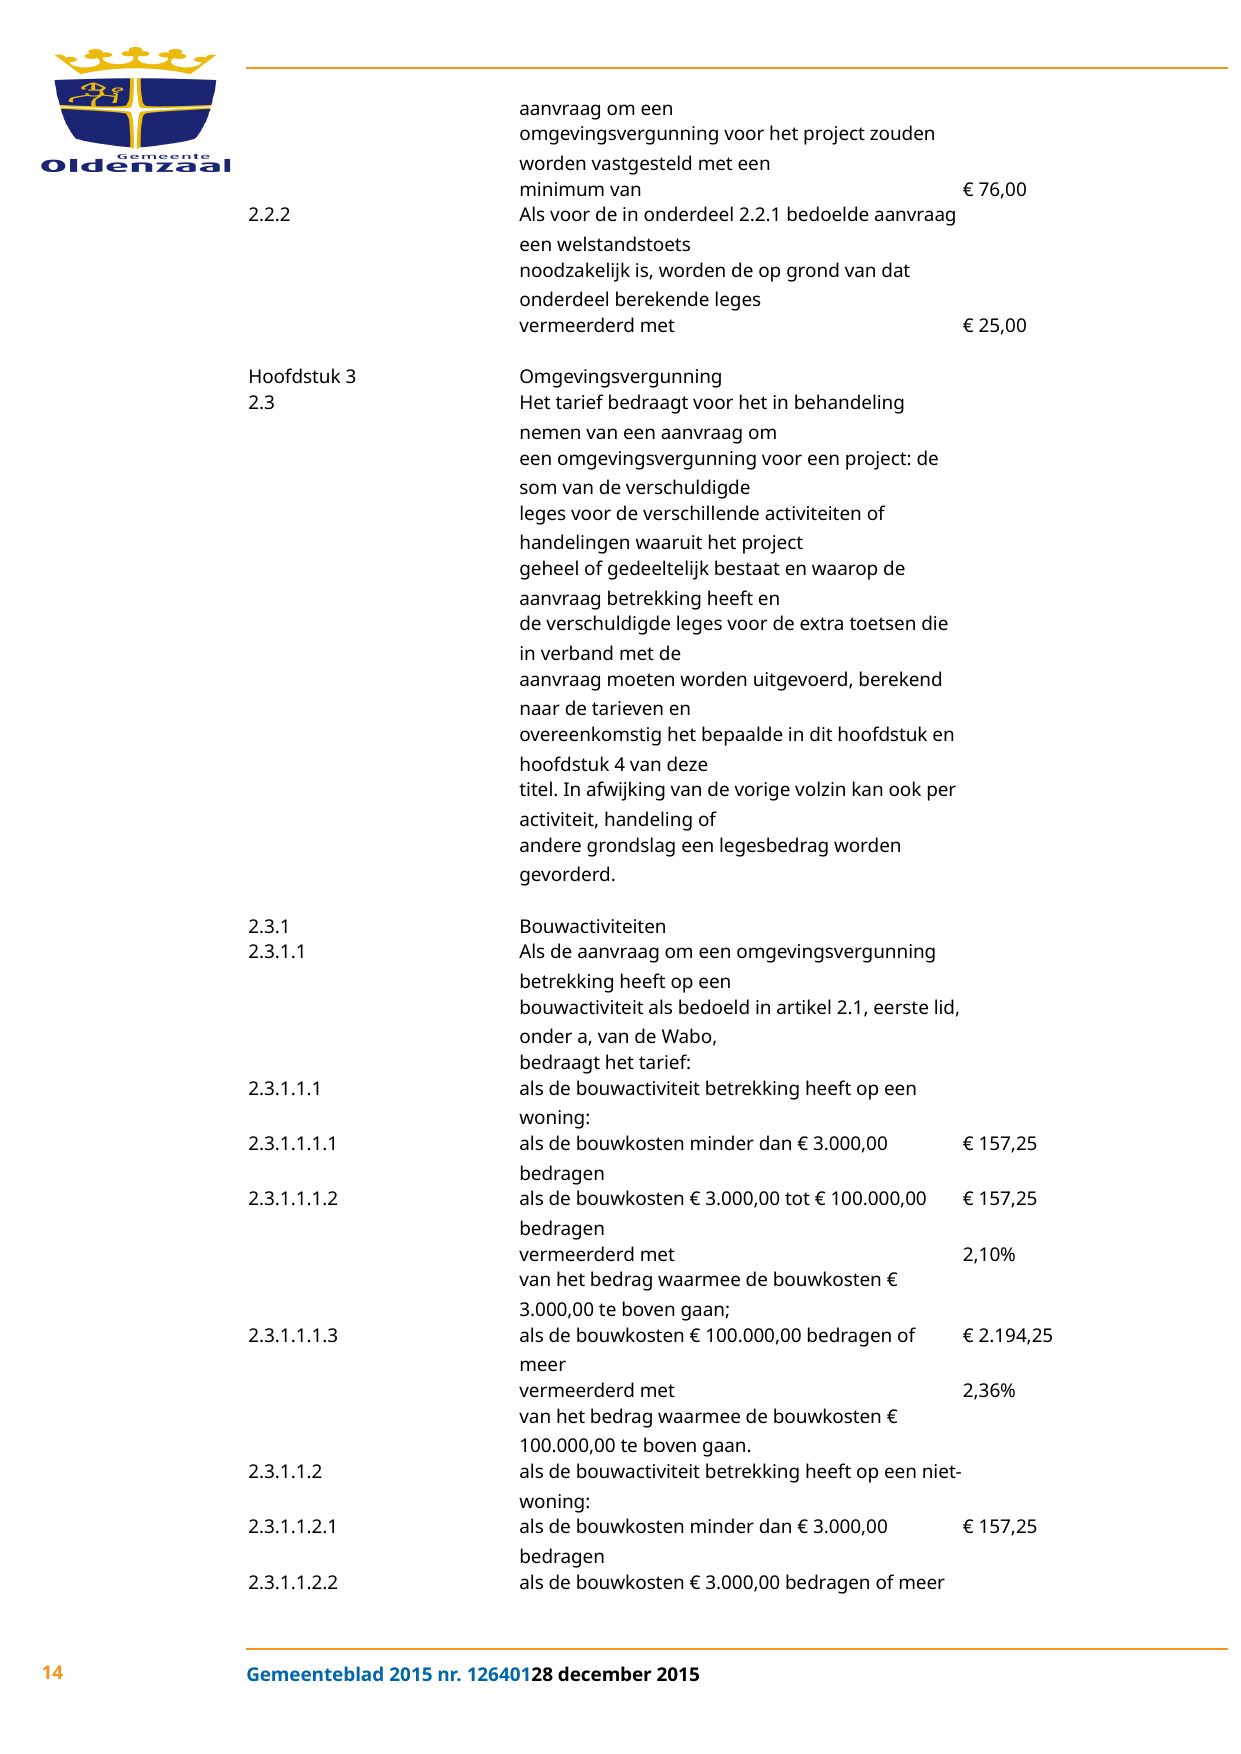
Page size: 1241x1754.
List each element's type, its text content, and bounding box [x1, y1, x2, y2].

table_cell [248, 121, 519, 176]
table_cell een omgevingsvergunning voor een project: de som van de verschuldigde [519, 445, 963, 500]
table_cell [248, 666, 519, 721]
table_cell als de bouwkosten minder dan € 3.000,00 bedragen [519, 1514, 963, 1569]
table_cell als de bouwactiviteit betrekking heeft op een niet-woning: [519, 1458, 963, 1514]
table_cell vermeerderd met [519, 1241, 963, 1267]
table_cell [248, 1241, 519, 1267]
table_cell [963, 1403, 1152, 1458]
table_cell van het bedrag waarmee de bouwkosten € 3.000,00 te boven gaan; [519, 1267, 963, 1322]
table_cell [248, 257, 519, 312]
table_cell [248, 555, 519, 611]
table_cell [963, 1049, 1152, 1075]
table_cell [963, 364, 1152, 389]
table_cell leges voor de verschillende activiteiten of handelingen waaruit het project [519, 500, 963, 555]
table_cell [248, 500, 519, 555]
table_cell [963, 939, 1152, 994]
table_cell Bouwactiviteiten [519, 913, 963, 939]
table_cell [248, 95, 519, 121]
table_cell als de bouwactiviteit betrekking heeft op een woning: [519, 1075, 963, 1130]
table_cell € 157,25 [963, 1186, 1152, 1241]
table_cell 2.3.1.1 [248, 939, 519, 994]
table_cell [963, 500, 1152, 555]
table_cell [963, 887, 1152, 913]
table_cell [963, 777, 1152, 832]
table_cell 2,10% [963, 1241, 1152, 1267]
table_cell als de bouwkosten € 3.000,00 bedragen of meer [519, 1569, 963, 1595]
table_cell [963, 257, 1152, 312]
table_cell [963, 832, 1152, 887]
table_cell [963, 555, 1152, 611]
table_cell [963, 1075, 1152, 1130]
table_cell [963, 994, 1152, 1049]
table_cell € 76,00 [963, 176, 1152, 202]
table_cell vermeerderd met [519, 1377, 963, 1403]
table_cell € 25,00 [963, 312, 1152, 338]
picture [41, 47, 231, 172]
table_cell van het bedrag waarmee de bouwkosten € 100.000,00 te boven gaan. [519, 1403, 963, 1458]
table_cell [519, 338, 963, 364]
table_cell 2.2.2 [248, 202, 519, 257]
table_cell overeenkomstig het bepaalde in dit hoofdstuk en hoofdstuk 4 van deze [519, 721, 963, 777]
table_cell aanvraag om een [519, 95, 963, 121]
table_cell [963, 1569, 1152, 1595]
table_cell € 2.194,25 [963, 1322, 1152, 1377]
table_cell [248, 312, 519, 338]
table_cell als de bouwkosten € 100.000,00 bedragen of meer [519, 1322, 963, 1377]
table_cell vermeerderd met [519, 312, 963, 338]
table_cell [963, 389, 1152, 445]
table_cell [963, 913, 1152, 939]
table_cell [963, 1267, 1152, 1322]
table_cell andere grondslag een legesbedrag worden gevorderd. [519, 832, 963, 887]
table_cell [248, 887, 519, 913]
table_cell bouwactiviteit als bedoeld in artikel 2.1, eerste lid, onder a, van de Wabo, [519, 994, 963, 1049]
table_cell [963, 666, 1152, 721]
table_cell [248, 721, 519, 777]
table_cell [248, 1377, 519, 1403]
table_cell [963, 721, 1152, 777]
table_cell minimum van [519, 176, 963, 202]
table_cell als de bouwkosten minder dan € 3.000,00 bedragen [519, 1130, 963, 1186]
table_cell [248, 1403, 519, 1458]
table_cell noodzakelijk is, worden de op grond van dat onderdeel berekende leges [519, 257, 963, 312]
table_cell € 157,25 [963, 1130, 1152, 1186]
table_cell 2.3.1 [248, 913, 519, 939]
table_cell Hoofdstuk 3 [248, 364, 519, 389]
table_cell bedraagt het tarief: [519, 1049, 963, 1075]
table_cell [963, 95, 1152, 121]
table_cell [963, 202, 1152, 257]
table_cell 2.3 [248, 389, 519, 445]
table_cell [248, 338, 519, 364]
table_cell omgevingsvergunning voor het project zouden worden vastgesteld met een [519, 121, 963, 176]
table_cell titel. In afwijking van de vorige volzin kan ook per activiteit, handeling of [519, 777, 963, 832]
table_cell 2.3.1.1.2 [248, 1458, 519, 1514]
table_cell Als voor de in onderdeel 2.2.1 bedoelde aanvraag een welstandstoets [519, 202, 963, 257]
table_cell Als de aanvraag om een omgevingsvergunning betrekking heeft op een [519, 939, 963, 994]
table_cell [248, 777, 519, 832]
table_cell [963, 445, 1152, 500]
table_cell [248, 1049, 519, 1075]
table_cell als de bouwkosten € 3.000,00 tot € 100.000,00 bedragen [519, 1186, 963, 1241]
table_cell 2.3.1.1.1.3 [248, 1322, 519, 1377]
table_cell 2.3.1.1.1 [248, 1075, 519, 1130]
table_cell [248, 611, 519, 666]
table_cell [519, 887, 963, 913]
table_cell [963, 121, 1152, 176]
table_cell 2,36% [963, 1377, 1152, 1403]
table_cell [248, 832, 519, 887]
table_cell de verschuldigde leges voor de extra toetsen die in verband met de [519, 611, 963, 666]
table_cell 2.3.1.1.1.1 [248, 1130, 519, 1186]
table_cell [963, 338, 1152, 364]
table_cell [963, 1458, 1152, 1514]
table_cell [248, 176, 519, 202]
table_cell 2.3.1.1.1.2 [248, 1186, 519, 1241]
table_cell Het tarief bedraagt voor het in behandeling nemen van een aanvraag om [519, 389, 963, 445]
table_cell [248, 994, 519, 1049]
table_cell [963, 611, 1152, 666]
table_cell aanvraag moeten worden uitgevoerd, berekend naar de tarieven en [519, 666, 963, 721]
table_cell Omgevingsvergunning [519, 364, 963, 389]
table_cell € 157,25 [963, 1514, 1152, 1569]
table_cell [248, 445, 519, 500]
table_cell 2.3.1.1.2.1 [248, 1514, 519, 1569]
table_cell geheel of gedeeltelijk bestaat en waarop de aanvraag betrekking heeft en [519, 555, 963, 611]
table_cell 2.3.1.1.2.2 [248, 1569, 519, 1595]
table_cell [248, 1267, 519, 1322]
